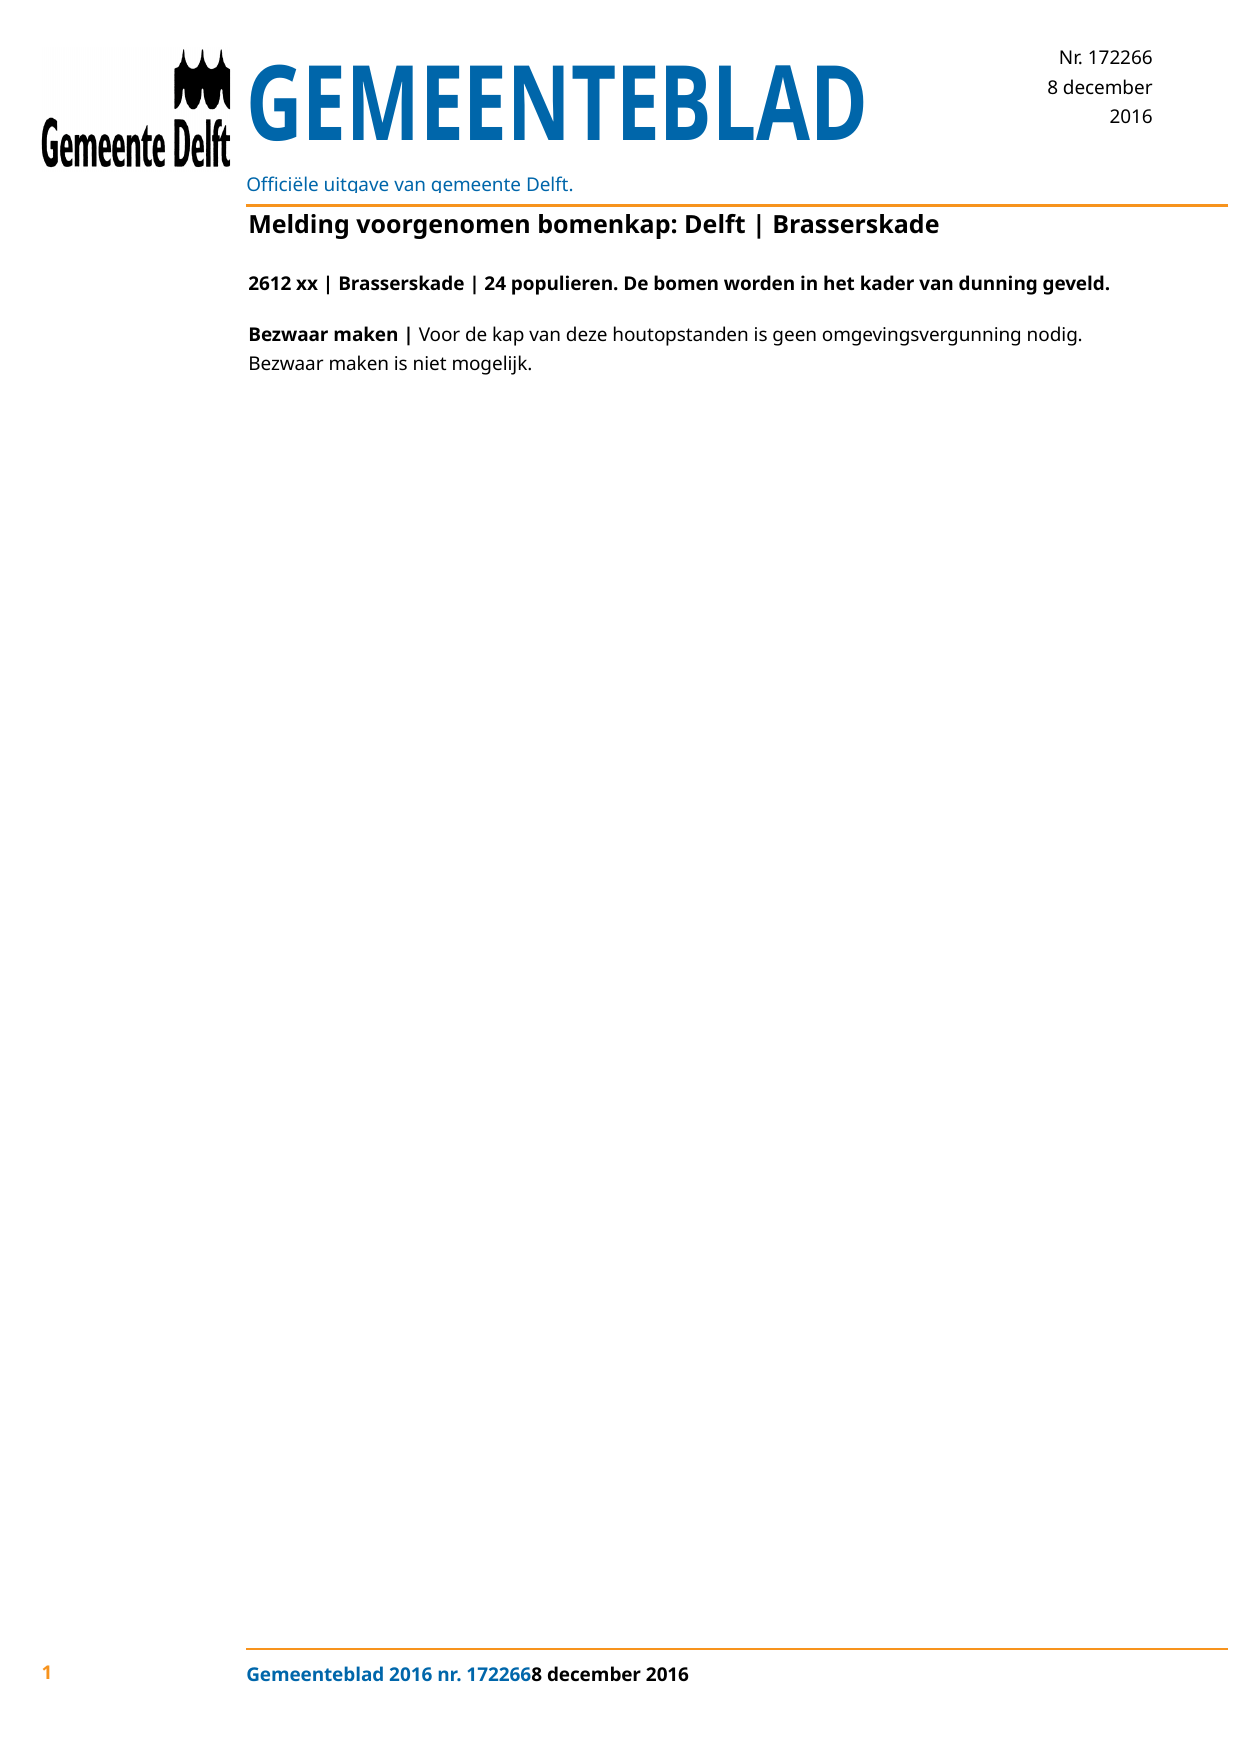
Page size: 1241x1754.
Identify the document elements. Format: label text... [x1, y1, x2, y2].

text 2612 xx | Brasserskade | 24 populieren. De bomen worden in het kader van dunning geveld. [248, 270, 1152, 296]
text Melding voorgenomen bomenkap: Delft | Brasserskade [248, 207, 1152, 241]
text Bezwaar maken | Voor de kap van deze houtopstanden is geen omgevingsvergunning nodig. Bezwaar maken is niet mogelijk. [248, 321, 1152, 376]
picture [41, 47, 231, 172]
